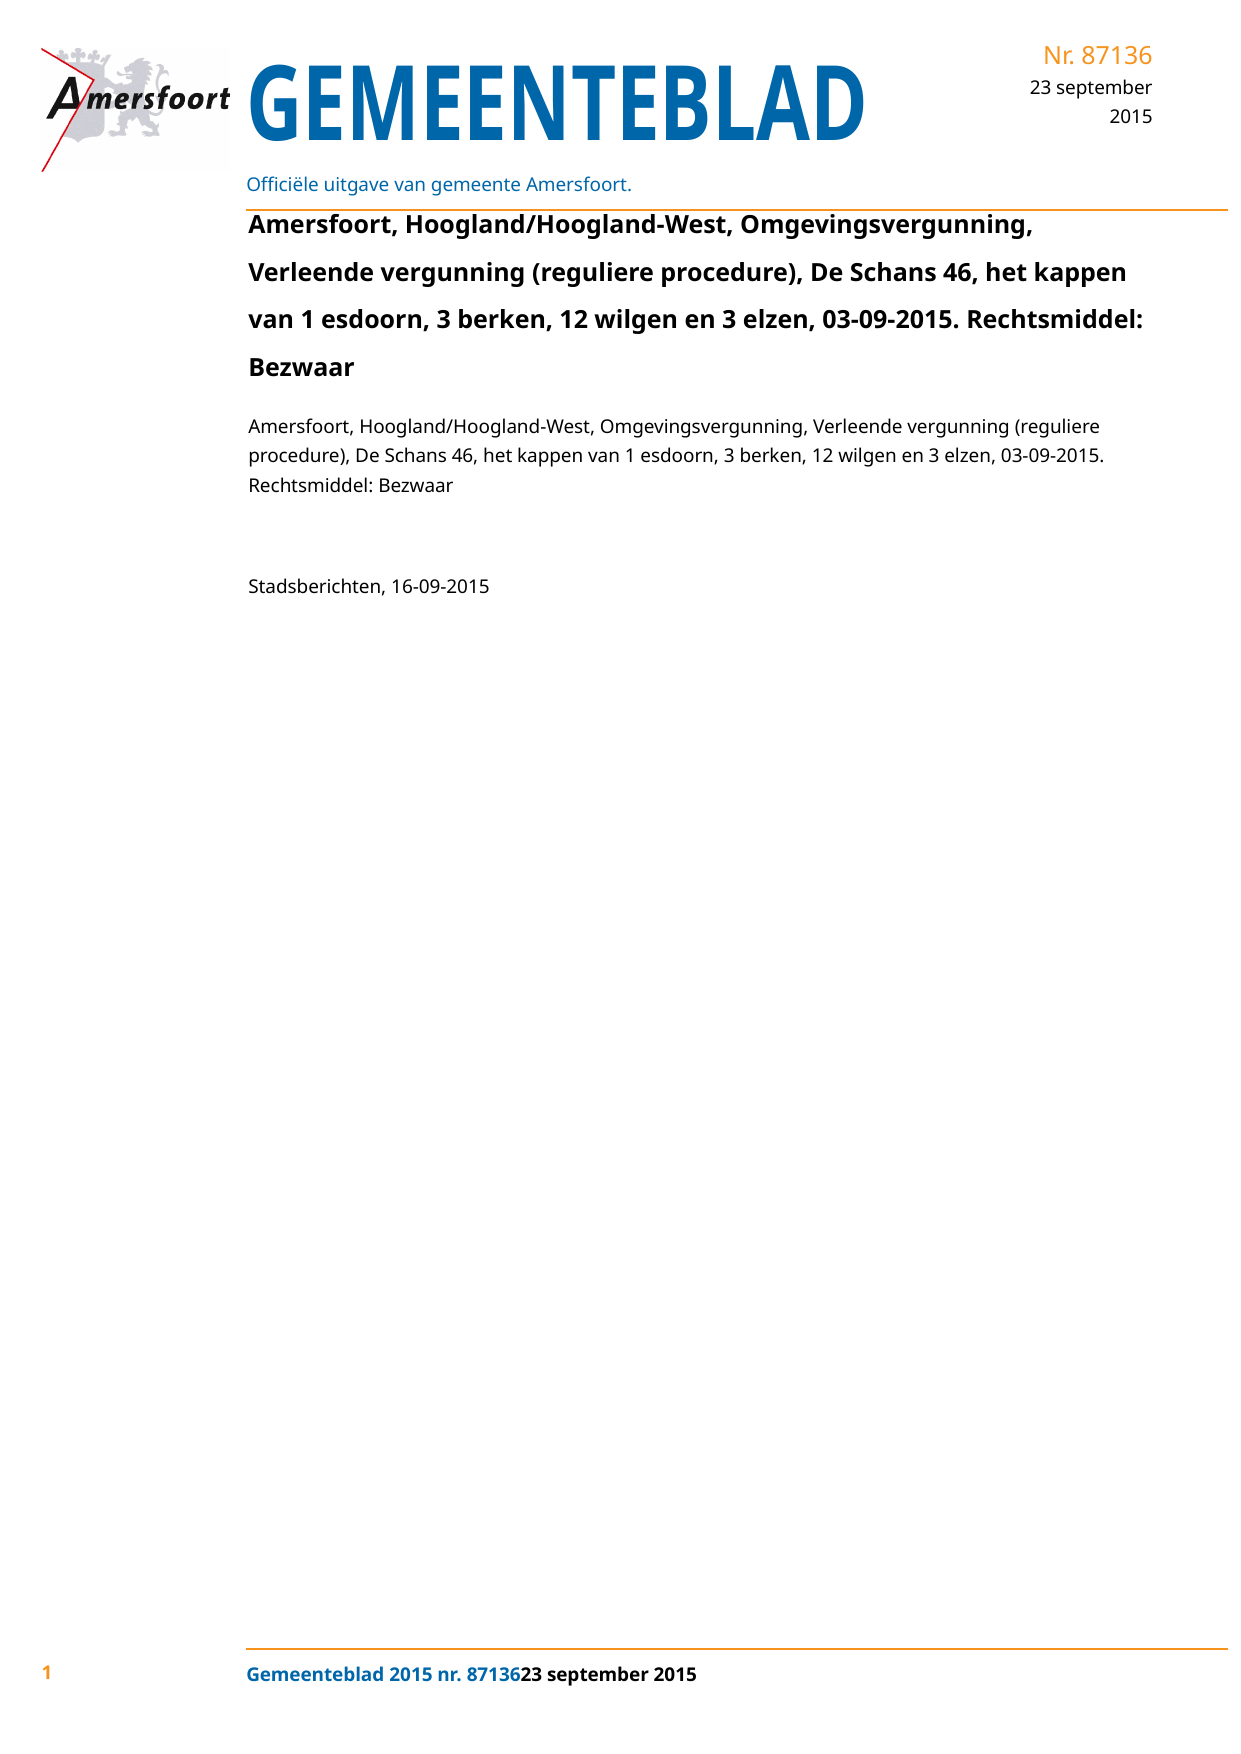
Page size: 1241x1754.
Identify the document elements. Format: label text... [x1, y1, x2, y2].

picture [41, 47, 231, 172]
text Amersfoort, Hoogland/Hoogland-West, Omgevingsvergunning, Verleende vergunning (reguliere procedure), De Schans 46, het kappen van 1 esdoorn, 3 berken, 12 wilgen en 3 elzen, 03-09-2015. Rechtsmiddel: Bezwaar [248, 211, 1152, 384]
text Amersfoort, Hoogland/Hoogland-West, Omgevingsvergunning, Verleende vergunning (reguliere procedure), De Schans 46, het kappen van 1 esdoorn, 3 berken, 12 wilgen en 3 elzen, 03-09-2015. Rechtsmiddel: Bezwaar [248, 413, 1152, 498]
text Stadsberichten, 16-09-2015 [248, 573, 1152, 599]
